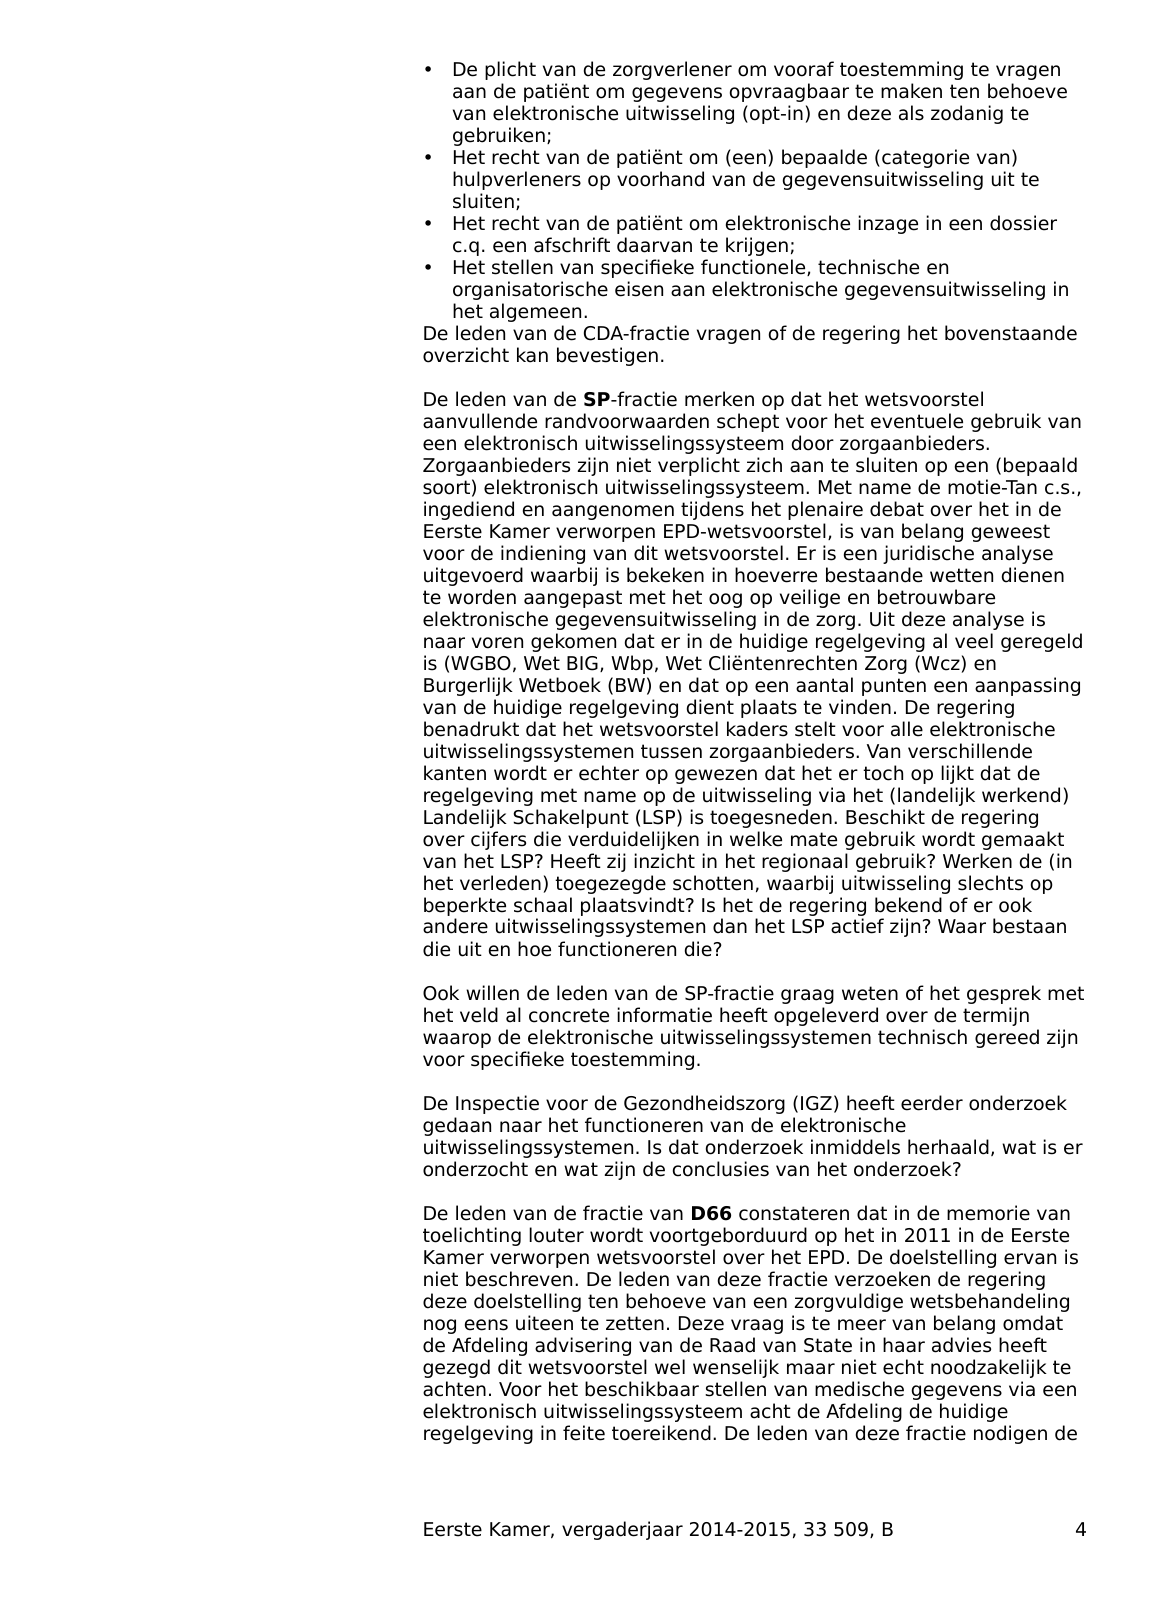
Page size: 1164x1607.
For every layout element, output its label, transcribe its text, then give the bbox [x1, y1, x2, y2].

text • De plicht van de zorgverlener om vooraf toestemming te vragen aan de patiënt om gegevens opvraagbaar te maken ten behoeve van elektronische uitwisseling (opt-in) en deze als zodanig te gebruiken; [422, 59, 1087, 147]
text De leden van de CDA-fractie vragen of de regering het bovenstaande overzicht kan bevestigen. [422, 323, 1087, 367]
text Ook willen de leden van de SP-fractie graag weten of het gesprek met het veld al concrete informatie heeft opgeleverd over de termijn waarop de elektronische uitwisselingssystemen technisch gereed zijn voor specifieke toestemming. [422, 983, 1087, 1071]
text • Het stellen van specifieke functionele, technische en organisatorische eisen aan elektronische gegevensuitwisseling in het algemeen. [422, 257, 1087, 323]
text De leden van de fractie van D66 constateren dat in de memorie van toelichting louter wordt voortgeborduurd op het in 2011 in de Eerste Kamer verworpen wetsvoorstel over het EPD. De doelstelling ervan is niet beschreven. De leden van deze fractie verzoeken de regering deze doelstelling ten behoeve van een zorgvuldige wetsbehandeling nog eens uiteen te zetten. Deze vraag is te meer van belang omdat de Afdeling advisering van de Raad van State in haar advies heeft gezegd dit wetsvoorstel wel wenselijk maar niet echt noodzakelijk te achten. Voor het beschikbaar stellen van medische gegevens via een elektronisch uitwisselingssysteem acht de Afdeling de huidige regelgeving in feite toereikend. De leden van deze fractie nodigen de [422, 1203, 1087, 1444]
text • Het recht van de patiënt om (een) bepaalde (categorie van) hulpverleners op voorhand van de gegevensuitwisseling uit te sluiten; [422, 147, 1087, 213]
text De Inspectie voor de Gezondheidszorg (IGZ) heeft eerder onderzoek gedaan naar het functioneren van de elektronische uitwisselingssystemen. Is dat onderzoek inmiddels herhaald, wat is er onderzocht en wat zijn de conclusies van het onderzoek? [422, 1093, 1087, 1181]
text • Het recht van de patiënt om elektronische inzage in een dossier c.q. een afschrift daarvan te krijgen; [422, 213, 1087, 257]
text De leden van de SP-fractie merken op dat het wetsvoorstel aanvullende randvoorwaarden schept voor het eventuele gebruik van een elektronisch uitwisselingssysteem door zorgaanbieders. Zorgaanbieders zijn niet verplicht zich aan te sluiten op een (bepaald soort) elektronisch uitwisselingssysteem. Met name de motie-Tan c.s., ingediend en aangenomen tijdens het plenaire debat over het in de Eerste Kamer verworpen EPD-wetsvoorstel, is van belang geweest voor de indiening van dit wetsvoorstel. Er is een juridische analyse uitgevoerd waarbij is bekeken in hoeverre bestaande wetten dienen te worden aangepast met het oog op veilige en betrouwbare elektronische gegevensuitwisseling in de zorg. Uit deze analyse is naar voren gekomen dat er in de huidige regelgeving al veel geregeld is (WGBO, Wet BIG, Wbp, Wet Cliëntenrechten Zorg (Wcz) en Burgerlijk Wetboek (BW) en dat op een aantal punten een aanpassing van de huidige regelgeving dient plaats te vinden. De regering benadrukt dat het wetsvoorstel kaders stelt voor alle elektronische uitwisselingssystemen tussen zorgaanbieders. Van verschillende kanten wordt er echter op gewezen dat het er toch op lijkt dat de regelgeving met name op de uitwisseling via het (landelijk werkend) Landelijk Schakelpunt (LSP) is toegesneden. Beschikt de regering over cijfers die verduidelijken in welke mate gebruik wordt gemaakt van het LSP? Heeft zij inzicht in het regionaal gebruik? Werken de (in het verleden) toegezegde schotten, waarbij uitwisseling slechts op beperkte schaal plaatsvindt? Is het de regering bekend of er ook andere uitwisselingssystemen dan het LSP actief zijn? Waar bestaan die uit en hoe functioneren die? [422, 389, 1087, 960]
